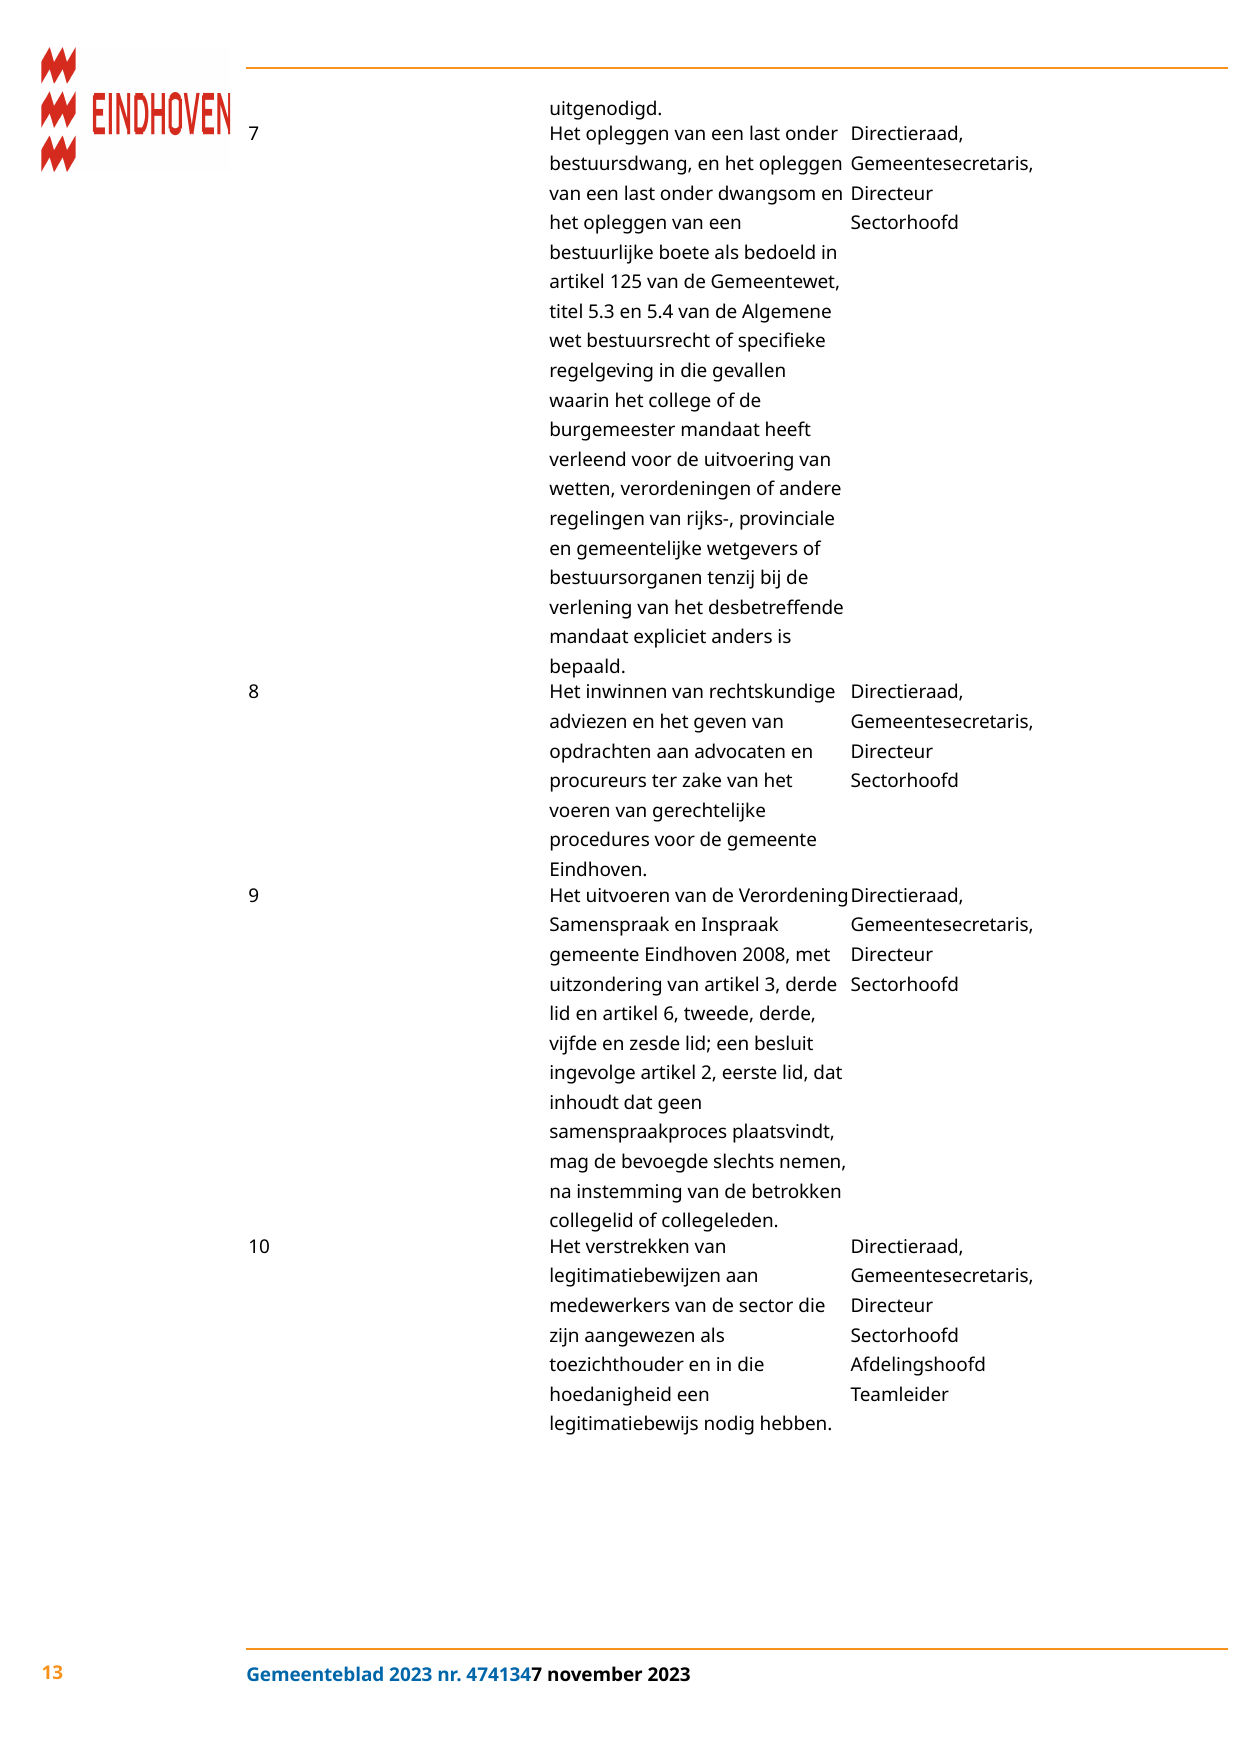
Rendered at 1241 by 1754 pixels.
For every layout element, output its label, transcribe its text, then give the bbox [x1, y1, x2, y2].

table_cell Directieraad, Gemeentesecretaris, Directeur Sectorhoofd [850, 121, 1152, 679]
table_cell Het inwinnen van rechtskundige adviezen en het geven van opdrachten aan advocaten en procureurs ter zake van het voeren van gerechtelijke procedures voor de gemeente Eindhoven. [549, 679, 850, 882]
table_cell Het uitvoeren van de Verordening Samenspraak en Inspraak gemeente Eindhoven 2008, met uitzondering van artikel 3, derde lid en artikel 6, tweede, derde, vijfde en zesde lid; een besluit ingevolge artikel 2, eerste lid, dat inhoudt dat geen samenspraakproces plaatsvindt, mag de bevoegde slechts nemen, na instemming van de betrokken collegelid of collegeleden. [549, 882, 850, 1233]
table_cell Het verstrekken van legitimatiebewijzen aan medewerkers van de sector die zijn aangewezen als toezichthouder en in die hoedanigheid een legitimatiebewijs nodig hebben. [549, 1233, 850, 1436]
table_cell Het opleggen van een last onder bestuursdwang, en het opleggen van een last onder dwangsom en het opleggen van een bestuurlijke boete als bedoeld in artikel 125 van de Gemeentewet, titel 5.3 en 5.4 van de Algemene wet bestuursrecht of specifieke regelgeving in die gevallen waarin het college of de burgemeester mandaat heeft verleend voor de uitvoering van wetten, verordeningen of andere regelingen van rijks-, provinciale en gemeentelijke wetgevers of bestuursorganen tenzij bij de verlening van het desbetreffende mandaat expliciet anders is bepaald. [549, 121, 850, 679]
picture [41, 47, 231, 172]
table_cell 7 [248, 121, 549, 679]
table_cell [248, 95, 549, 121]
table_cell Directieraad, Gemeentesecretaris, Directeur Sectorhoofd [850, 679, 1152, 882]
table_cell uitgenodigd. [549, 95, 850, 121]
table_cell 8 [248, 679, 549, 882]
table_cell [850, 95, 1152, 121]
table_cell Directieraad, Gemeentesecretaris, Directeur Sectorhoofd [850, 882, 1152, 1233]
table_cell 9 [248, 882, 549, 1233]
table_cell Directieraad, Gemeentesecretaris, Directeur Sectorhoofd Afdelingshoofd Teamleider [850, 1233, 1152, 1436]
table_cell 10 [248, 1233, 549, 1436]
